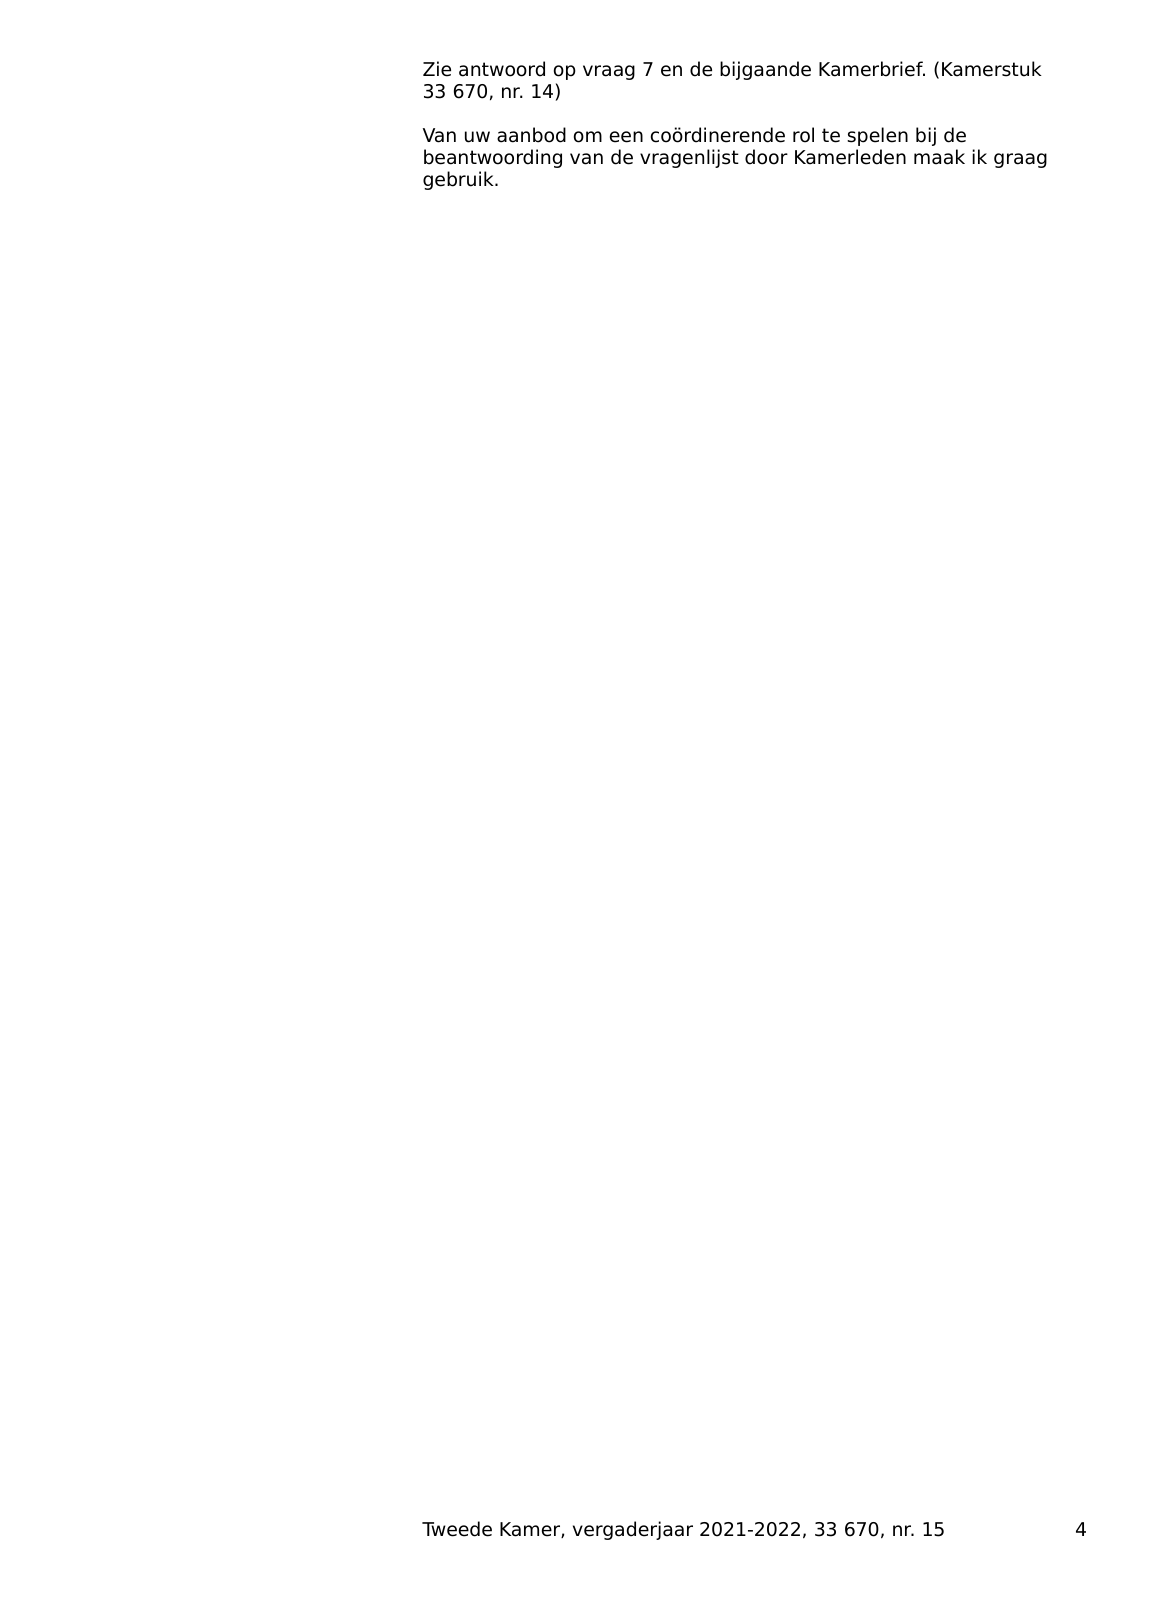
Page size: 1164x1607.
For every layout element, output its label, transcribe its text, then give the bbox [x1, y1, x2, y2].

text Zie antwoord op vraag 7 en de bijgaande Kamerbrief. (Kamerstuk 33 670, nr. 14) [422, 59, 1087, 103]
text Van uw aanbod om een coördinerende rol te spelen bij de beantwoording van de vragenlijst door Kamerleden maak ik graag gebruik. [422, 125, 1087, 191]
